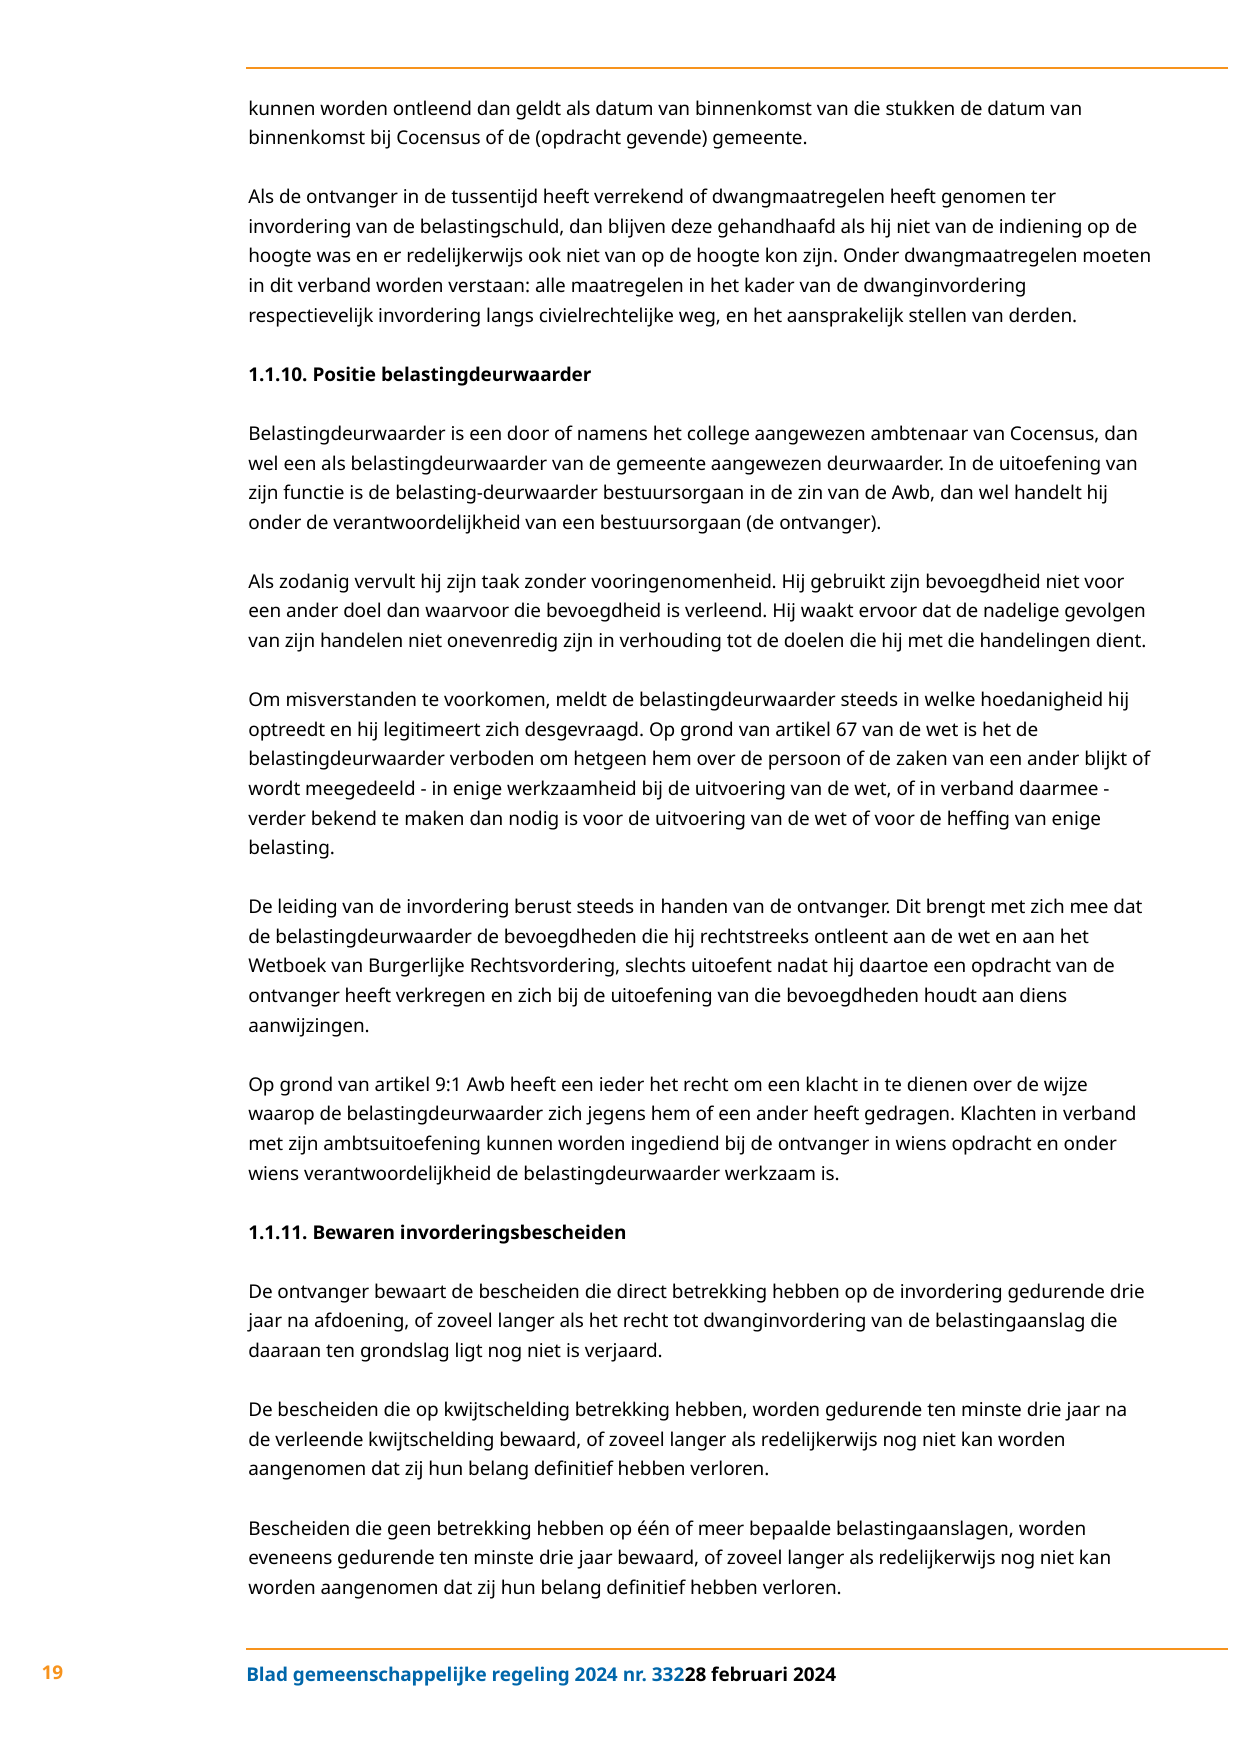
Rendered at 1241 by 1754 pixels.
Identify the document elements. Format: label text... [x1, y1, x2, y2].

picture [41, 47, 231, 172]
text Als zodanig vervult hij zijn taak zonder vooringenomenheid. Hij gebruikt zijn bevoegdheid niet voor een ander doel dan waarvoor die bevoegdheid is verleend. Hij waakt ervoor dat de nadelige gevolgen van zijn handelen niet onevenredig zijn in verhouding tot de doelen die hij met die handelingen dient. [248, 568, 1152, 653]
text De leiding van de invordering berust steeds in handen van de ontvanger. Dit brengt met zich mee dat de belastingdeurwaarder de bevoegdheden die hij rechtstreeks ontleent aan de wet en aan het Wetboek van Burgerlijke Rechtsvordering, slechts uitoefent nadat hij daartoe een opdracht van de ontvanger heeft verkregen en zich bij de uitoefening van die bevoegdheden houdt aan diens aanwijzingen. [248, 893, 1152, 1038]
text De bescheiden die op kwijtschelding betrekking hebben, worden gedurende ten minste drie jaar na de verleende kwijtschelding bewaard, of zoveel langer als redelijkerwijs nog niet kan worden aangenomen dat zij hun belang definitief hebben verloren. [248, 1396, 1152, 1481]
text De ontvanger bewaart de bescheiden die direct betrekking hebben op de invordering gedurende drie jaar na afdoening, of zoveel langer als het recht tot dwanginvordering van de belastingaanslag die daaraan ten grondslag ligt nog niet is verjaard. [248, 1278, 1152, 1363]
text Op grond van artikel 9:1 Awb heeft een ieder het recht om een klacht in te dienen over de wijze waarop de belastingdeurwaarder zich jegens hem of een ander heeft gedragen. Klachten in verband met zijn ambtsuitoefening kunnen worden ingediend bij de ontvanger in wiens opdracht en onder wiens verantwoordelijkheid de belastingdeurwaarder werkzaam is. [248, 1071, 1152, 1186]
text Als de ontvanger in de tussentijd heeft verrekend of dwangmaatregelen heeft genomen ter invordering van de belastingschuld, dan blijven deze gehandhaafd als hij niet van de indiening op de hoogte was en er redelijkerwijs ook niet van op de hoogte kon zijn. Onder dwangmaatregelen moeten in dit verband worden verstaan: alle maatregelen in het kader van de dwanginvordering respectievelijk invordering langs civielrechtelijke weg, en het aansprakelijk stellen van derden. [248, 183, 1152, 328]
text 1.1.10. Positie belastingdeurwaarder [248, 361, 1152, 387]
text kunnen worden ontleend dan geldt als datum van binnenkomst van die stukken de datum van binnenkomst bij Cocensus of de (opdracht gevende) gemeente. [248, 95, 1152, 150]
text 1.1.11. Bewaren invorderingsbescheiden [248, 1219, 1152, 1245]
text Bescheiden die geen betrekking hebben op één of meer bepaalde belastingaanslagen, worden eveneens gedurende ten minste drie jaar bewaard, of zoveel langer als redelijkerwijs nog niet kan worden aangenomen dat zij hun belang definitief hebben verloren. [248, 1515, 1152, 1600]
text Belastingdeurwaarder is een door of namens het college aangewezen ambtenaar van Cocensus, dan wel een als belastingdeurwaarder van de gemeente aangewezen deurwaarder. In de uitoefening van zijn functie is de belasting-deurwaarder bestuursorgaan in de zin van de Awb, dan wel handelt hij onder de verantwoordelijkheid van een bestuursorgaan (de ontvanger). [248, 420, 1152, 535]
text Om misverstanden te voorkomen, meldt de belastingdeurwaarder steeds in welke hoedanigheid hij optreedt en hij legitimeert zich desgevraagd. Op grond van artikel 67 van de wet is het de belastingdeurwaarder verboden om hetgeen hem over de persoon of de zaken van een ander blijkt of wordt meegedeeld - in enige werkzaamheid bij de uitvoering van de wet, of in verband daarmee - verder bekend te maken dan nodig is voor de uitvoering van de wet of voor de heffing van enige belasting. [248, 686, 1152, 860]
